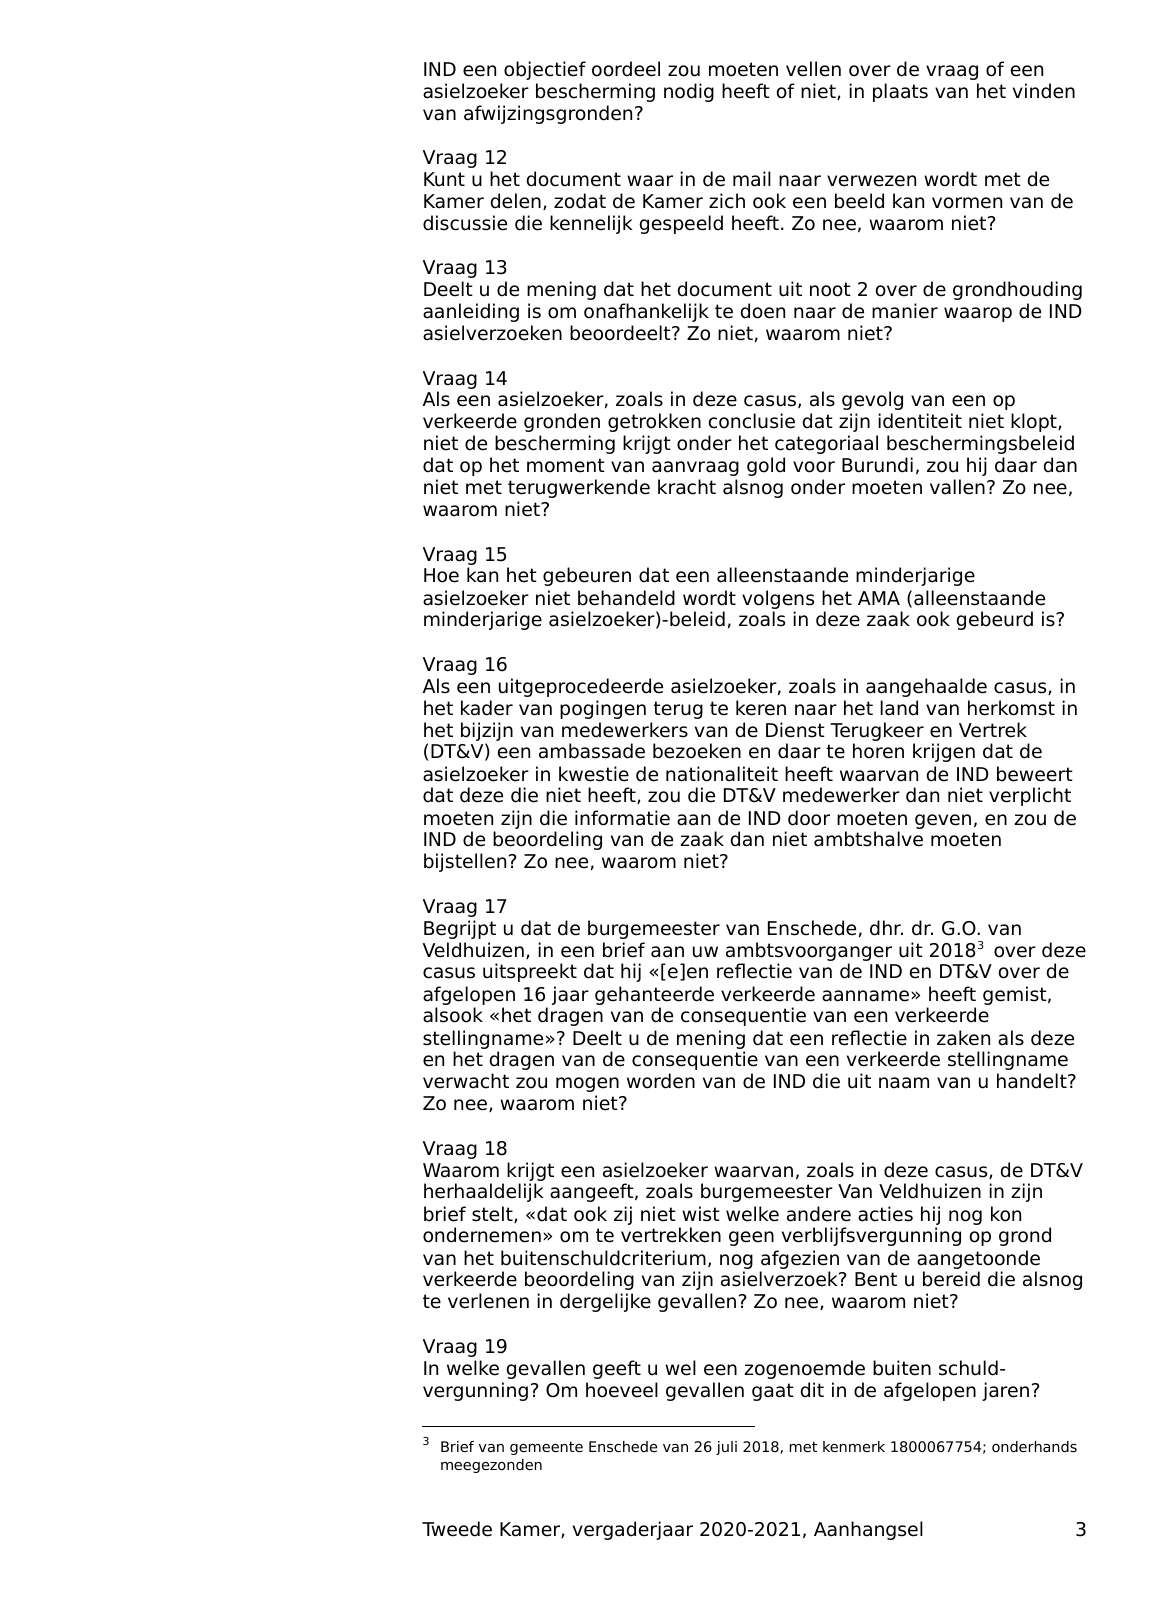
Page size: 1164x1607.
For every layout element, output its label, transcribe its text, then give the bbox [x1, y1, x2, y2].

text Vraag 16 [422, 653, 1087, 676]
text Vraag 14 [422, 367, 1087, 389]
text Vraag 12 [422, 147, 1087, 169]
text Als een asielzoeker, zoals in deze casus, als gevolg van een op verkeerde gronden getrokken conclusie dat zijn identiteit niet klopt, niet de bescherming krijgt onder het categoriaal beschermingsbeleid dat op het moment van aanvraag gold voor Burundi, zou hij daar dan niet met terugwerkende kracht alsnog onder moeten vallen? Zo nee, waarom niet? [422, 389, 1087, 521]
text Vraag 19 [422, 1336, 1087, 1357]
text Vraag 17 [422, 896, 1087, 917]
text Deelt u de mening dat het document uit noot 2 over de grondhouding aanleiding is om onafhankelijk te doen naar de manier waarop de IND asielverzoeken beoordeelt? Zo niet, waarom niet? [422, 279, 1087, 345]
text Hoe kan het gebeuren dat een alleenstaande minderjarige asielzoeker niet behandeld wordt volgens het AMA (alleenstaande minderjarige asielzoeker)-beleid, zoals in deze zaak ook gebeurd is? [422, 565, 1087, 631]
text Vraag 15 [422, 543, 1087, 565]
text Waarom krijgt een asielzoeker waarvan, zoals in deze casus, de DT&V herhaaldelijk aangeeft, zoals burgemeester Van Veldhuizen in zijn brief stelt, «dat ook zij niet wist welke andere acties hij nog kon ondernemen» om te vertrekken geen verblijfsvergunning op grond van het buitenschuldcriterium, nog afgezien van de aangetoonde verkeerde beoordeling van zijn asielverzoek? Bent u bereid die alsnog te verlenen in dergelijke gevallen? Zo nee, waarom niet? [422, 1159, 1087, 1313]
text Begrijpt u dat de burgemeester van Enschede, dhr. dr. G.O. van Veldhuizen, in een brief aan uw ambtsvoorganger uit 2018 over deze casus uitspreekt dat hij «[e]en reflectie van de IND en DT&V over de afgelopen 16 jaar gehanteerde verkeerde aanname» heeft gemist, alsook «het dragen van de consequentie van een verkeerde stellingname»? Deelt u de mening dat een reflectie in zaken als deze en het dragen van de consequentie van een verkeerde stellingname verwacht zou mogen worden van de IND die uit naam van u handelt? Zo nee, waarom niet? [422, 917, 1087, 1115]
text Kunt u het document waar in de mail naar verwezen wordt met de Kamer delen, zodat de Kamer zich ook een beeld kan vormen van de discussie die kennelijk gespeeld heeft. Zo nee, waarom niet? [422, 169, 1087, 235]
text In welke gevallen geeft u wel een zogenoemde buiten schuld-vergunning? Om hoeveel gevallen gaat dit in de afgelopen jaren? [422, 1357, 1087, 1401]
text Vraag 18 [422, 1137, 1087, 1159]
text Vraag 13 [422, 257, 1087, 279]
text IND een objectief oordeel zou moeten vellen over de vraag of een asielzoeker bescherming nodig heeft of niet, in plaats van het vinden van afwijzingsgronden? [422, 59, 1087, 125]
text Als een uitgeprocedeerde asielzoeker, zoals in aangehaalde casus, in het kader van pogingen terug te keren naar het land van herkomst in het bijzijn van medewerkers van de Dienst Terugkeer en Vertrek (DT&V) een ambassade bezoeken en daar te horen krijgen dat de asielzoeker in kwestie de nationaliteit heeft waarvan de IND beweert dat deze die niet heeft, zou die DT&V medewerker dan niet verplicht moeten zijn die informatie aan de IND door moeten geven, en zou de IND de beoordeling van de zaak dan niet ambtshalve moeten bijstellen? Zo nee, waarom niet? [422, 676, 1087, 873]
text Brief van gemeente Enschede van 26 juli 2018, met kenmerk 1800067754; onderhands meegezonden [422, 1435, 1087, 1474]
